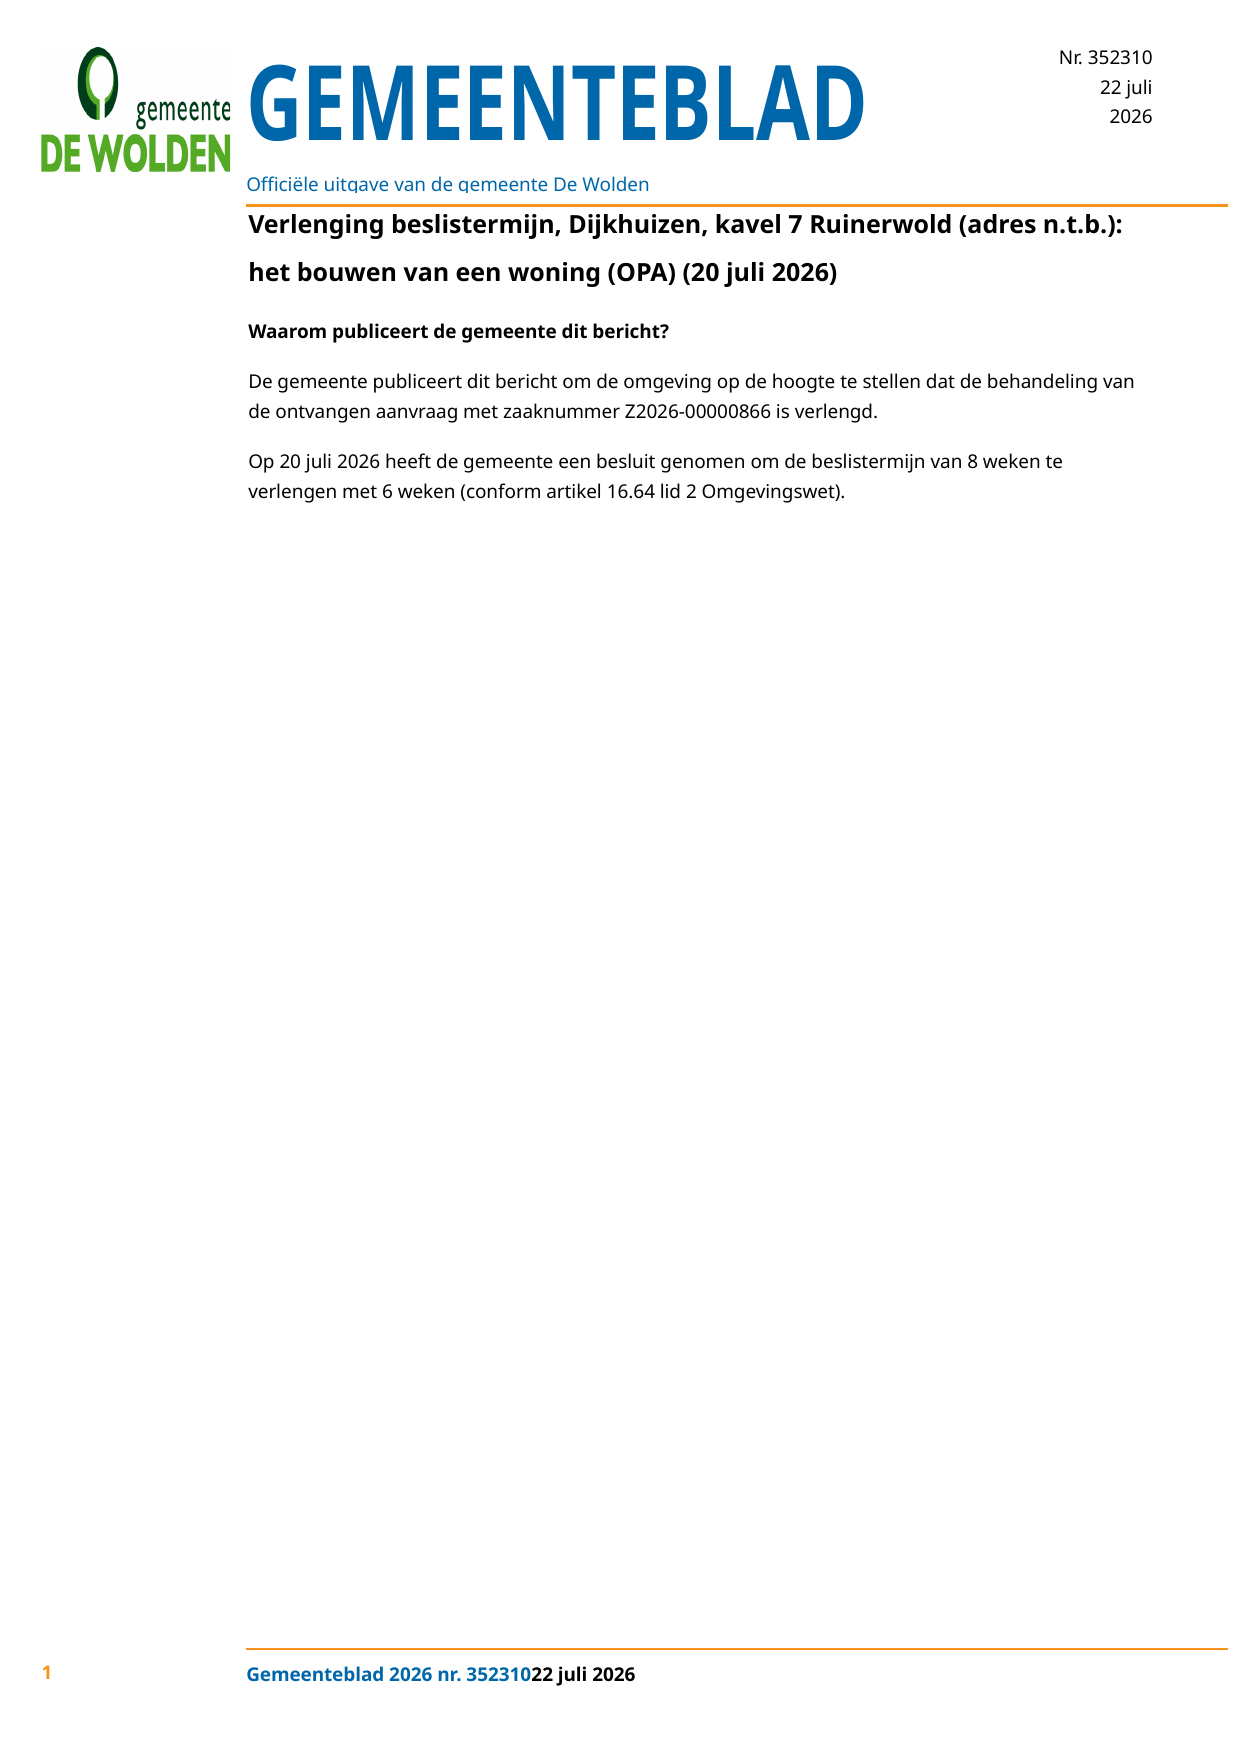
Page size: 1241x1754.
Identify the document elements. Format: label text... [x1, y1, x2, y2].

text Verlenging beslistermijn, Dijkhuizen, kavel 7 Ruinerwold (adres n.t.b.): het bouwen van een woning (OPA) (20 juli 2026) [248, 207, 1152, 288]
text Waarom publiceert de gemeente dit bericht? [248, 318, 1152, 344]
text De gemeente publiceert dit bericht om de omgeving op de hoogte te stellen dat de behandeling van de ontvangen aanvraag met zaaknummer Z2026-00000866 is verlengd. [248, 368, 1152, 424]
text Op 20 juli 2026 heeft de gemeente een besluit genomen om de beslistermijn van 8 weken te verlengen met 6 weken (conform artikel 16.64 lid 2 Omgevingswet). [248, 448, 1152, 504]
picture [41, 47, 231, 172]
